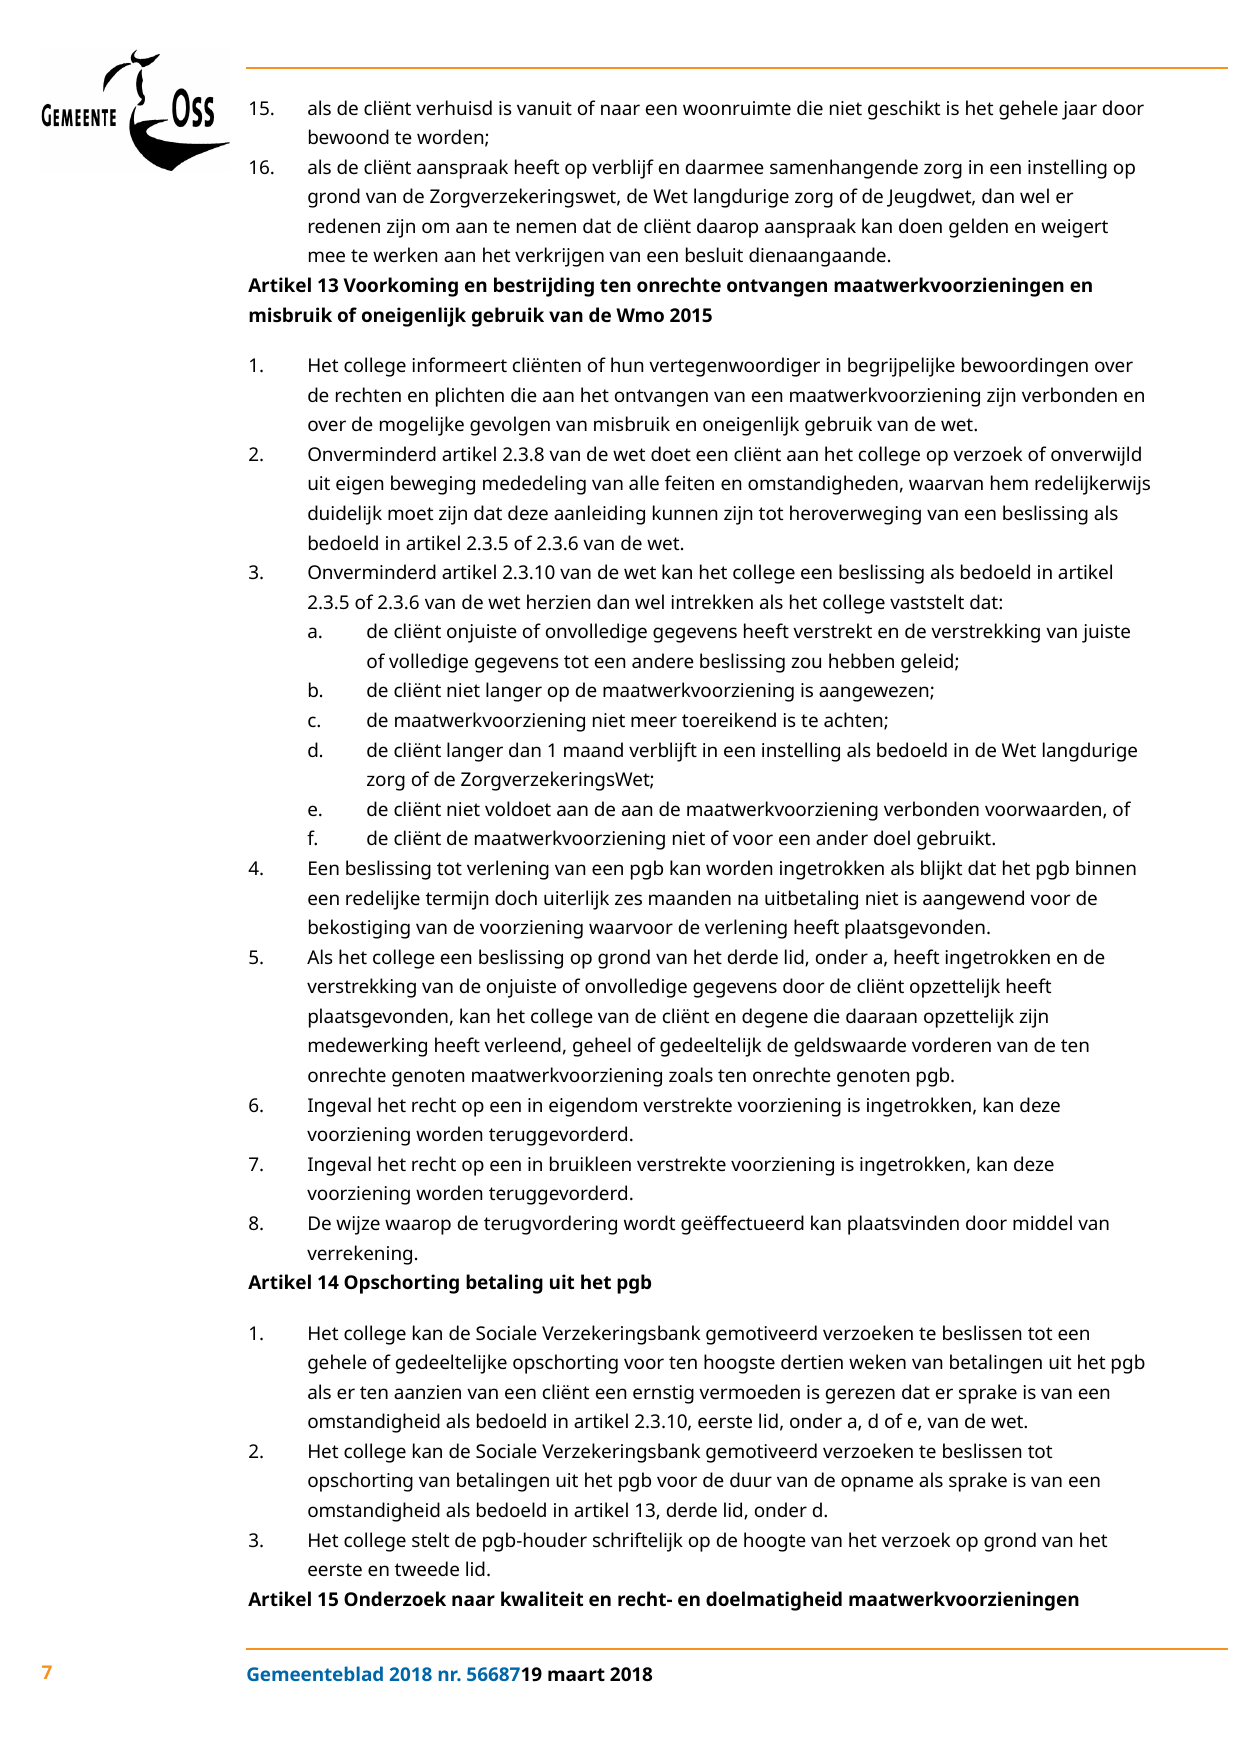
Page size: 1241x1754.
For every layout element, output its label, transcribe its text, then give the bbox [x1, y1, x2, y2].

list Onverminderd artikel 2.3.10 van de wet kan het college een beslissing als bedoeld in artikel 2.3.5 of 2.3.6 van de wet herzien dan wel intrekken als het college vaststelt dat: [248, 559, 1152, 615]
text Artikel 15 Onderzoek naar kwaliteit en recht- en doelmatigheid maatwerkvoorzieningen [248, 1586, 1152, 1612]
list Als het college een beslissing op grond van het derde lid, onder a, heeft ingetrokken en de verstrekking van de onjuiste of onvolledige gegevens door de cliënt opzettelijk heeft plaatsgevonden, kan het college van de cliënt en degene die daaraan opzettelijk zijn medewerking heeft verleend, geheel of gedeeltelijk de geldswaarde vorderen van de ten onrechte genoten maatwerkvoorziening zoals ten onrechte genoten pgb. [248, 944, 1152, 1088]
list Ingeval het recht op een in eigendom verstrekte voorziening is ingetrokken, kan deze voorziening worden teruggevorderd. [248, 1092, 1152, 1147]
list de maatwerkvoorziening niet meer toereikend is te achten; [307, 707, 1152, 733]
list Het college stelt de pgb-houder schriftelijk op de hoogte van het verzoek op grond van het eerste en tweede lid. [248, 1527, 1152, 1582]
list als de cliënt aanspraak heeft op verblijf en daarmee samenhangende zorg in een instelling op grond van de Zorgverzekeringswet, de Wet langdurige zorg of de Jeugdwet, dan wel er redenen zijn om aan te nemen dat de cliënt daarop aanspraak kan doen gelden en weigert mee te werken aan het verkrijgen van een besluit dienaangaande. [248, 154, 1152, 268]
list De wijze waarop de terugvordering wordt geëffectueerd kan plaatsvinden door middel van verrekening. [248, 1210, 1152, 1266]
list Het college kan de Sociale Verzekeringsbank gemotiveerd verzoeken te beslissen tot opschorting van betalingen uit het pgb voor de duur van de opname als sprake is van een omstandigheid als bedoeld in artikel 13, derde lid, onder d. [248, 1438, 1152, 1523]
list de cliënt de maatwerkvoorziening niet of voor een ander doel gebruikt. [307, 826, 1152, 851]
picture [41, 47, 231, 172]
list de cliënt langer dan 1 maand verblijft in een instelling als bedoeld in de Wet langdurige zorg of de ZorgverzekeringsWet; [307, 737, 1152, 792]
list de cliënt niet langer op de maatwerkvoorziening is aangewezen; [307, 678, 1152, 703]
list Ingeval het recht op een in bruikleen verstrekte voorziening is ingetrokken, kan deze voorziening worden teruggevorderd. [248, 1151, 1152, 1206]
list de cliënt niet voldoet aan de aan de maatwerkvoorziening verbonden voorwaarden, of [307, 796, 1152, 822]
list de cliënt onjuiste of onvolledige gegevens heeft verstrekt en de verstrekking van juiste of volledige gegevens tot een andere beslissing zou hebben geleid; [307, 618, 1152, 674]
text Artikel 14 Opschorting betaling uit het pgb [248, 1269, 1152, 1295]
list Het college informeert cliënten of hun vertegenwoordiger in begrijpelijke bewoordingen over de rechten en plichten die aan het ontvangen van een maatwerkvoorziening zijn verbonden en over de mogelijke gevolgen van misbruik en oneigenlijk gebruik van de wet. [248, 352, 1152, 437]
list Onverminderd artikel 2.3.8 van de wet doet een cliënt aan het college op verzoek of onverwijld uit eigen beweging mededeling van alle feiten en omstandigheden, waarvan hem redelijkerwijs duidelijk moet zijn dat deze aanleiding kunnen zijn tot heroverweging van een beslissing als bedoeld in artikel 2.3.5 of 2.3.6 van de wet. [248, 441, 1152, 556]
list als de cliënt verhuisd is vanuit of naar een woonruimte die niet geschikt is het gehele jaar door bewoond te worden; [248, 95, 1152, 150]
list Het college kan de Sociale Verzekeringsbank gemotiveerd verzoeken te beslissen tot een gehele of gedeeltelijke opschorting voor ten hoogste dertien weken van betalingen uit het pgb als er ten aanzien van een cliënt een ernstig vermoeden is gerezen dat er sprake is van een omstandigheid als bedoeld in artikel 2.3.10, eerste lid, onder a, d of e, van de wet. [248, 1320, 1152, 1434]
list Een beslissing tot verlening van een pgb kan worden ingetrokken als blijkt dat het pgb binnen een redelijke termijn doch uiterlijk zes maanden na uitbetaling niet is aangewend voor de bekostiging van de voorziening waarvoor de verlening heeft plaatsgevonden. [248, 855, 1152, 940]
text Artikel 13 Voorkoming en bestrijding ten onrechte ontvangen maatwerkvoorzieningen en misbruik of oneigenlijk gebruik van de Wmo 2015 [248, 272, 1152, 328]
